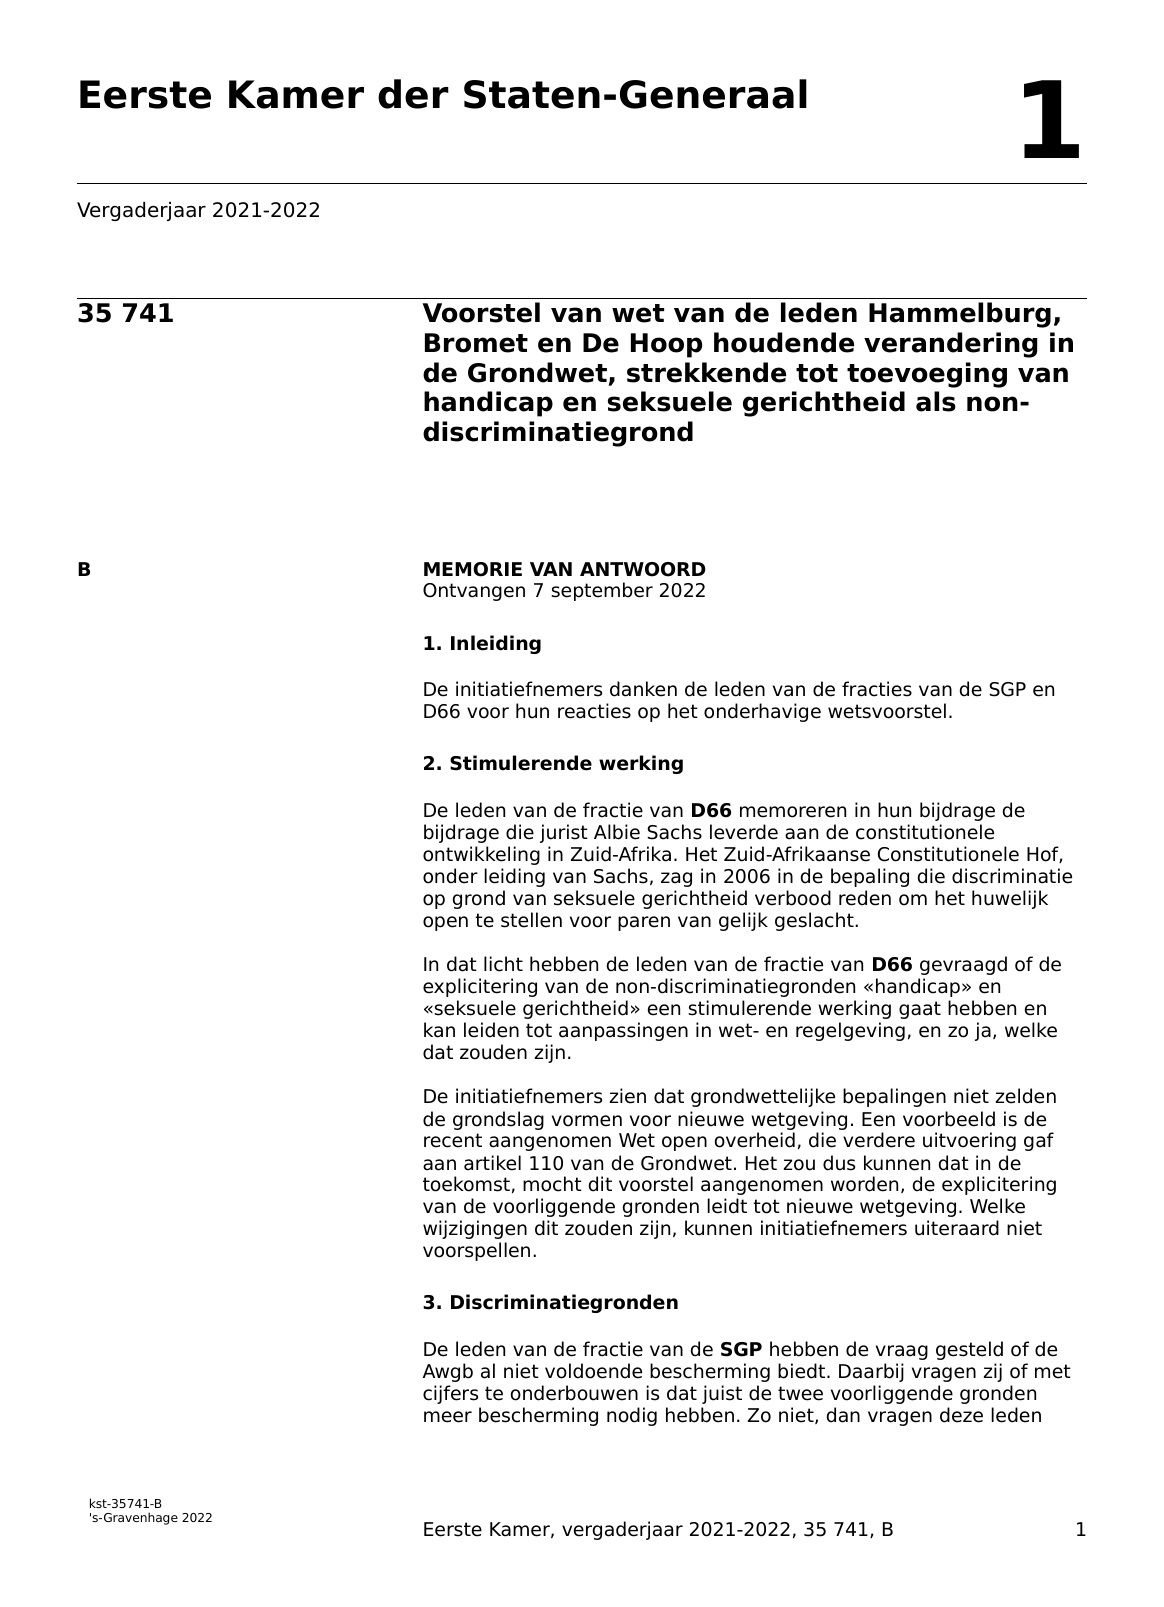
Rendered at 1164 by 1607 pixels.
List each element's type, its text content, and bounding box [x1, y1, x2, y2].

text De leden van de fractie van D66 memoreren in hun bijdrage de bijdrage die jurist Albie Sachs leverde aan de constitutionele ontwikkeling in Zuid-Afrika. Het Zuid-Afrikaanse Constitutionele Hof, onder leiding van Sachs, zag in 2006 in de bepaling die discriminatie op grond van seksuele gerichtheid verbood reden om het huwelijk open te stellen voor paren van gelijk geslacht. [422, 800, 1087, 932]
subtitle 35 741 Voorstel van wet van de leden Hammelburg, Bromet en De Hoop houdende verandering in de Grondwet, strekkende tot toevoeging van handicap en seksuele gerichtheid als non-discriminatiegrond [77, 299, 1087, 447]
table_header 1 [886, 59, 1087, 183]
table_header Eerste Kamer der Staten-Generaal [77, 59, 886, 183]
subtitle B MEMORIE VAN ANTWOORD [77, 558, 1087, 580]
text De initiatiefnemers danken de leden van de fracties van de SGP en D66 voor hun reacties op het onderhavige wetsvoorstel. [422, 679, 1087, 723]
text De initiatiefnemers zien dat grondwettelijke bepalingen niet zelden de grondslag vormen voor nieuwe wetgeving. Een voorbeeld is de recent aangenomen Wet open overheid, die verdere uitvoering gaf aan artikel 110 van de Grondwet. Het zou dus kunnen dat in de toekomst, mocht dit voorstel aangenomen worden, de explicitering van de voorliggende gronden leidt tot nieuwe wetgeving. Welke wijzigingen dit zouden zijn, kunnen initiatiefnemers uiteraard niet voorspellen. [422, 1086, 1087, 1262]
text Ontvangen 7 september 2022 [422, 580, 1087, 602]
text In dat licht hebben de leden van de fractie van D66 gevraagd of de explicitering van de non-discriminatiegronden «handicap» en «seksuele gerichtheid» een stimulerende werking gaat hebben en kan leiden tot aanpassingen in wet- en regelgeving, en zo ja, welke dat zouden zijn. [422, 954, 1087, 1064]
text kst-35741-B [88, 1497, 323, 1511]
text 's-Gravenhage 2022 [88, 1511, 323, 1525]
subtitle 1. Inleiding [422, 632, 1087, 654]
subtitle 3. Discriminatiegronden [422, 1292, 1087, 1314]
subtitle 2. Stimulerende werking [422, 753, 1087, 775]
text De leden van de fractie van de SGP hebben de vraag gesteld of de Awgb al niet voldoende bescherming biedt. Daarbij vragen zij of met cijfers te onderbouwen is dat juist de twee voorliggende gronden meer bescherming nodig hebben. Zo niet, dan vragen deze leden [422, 1339, 1087, 1427]
table_cell Vergaderjaar 2021-2022 [77, 184, 1087, 298]
